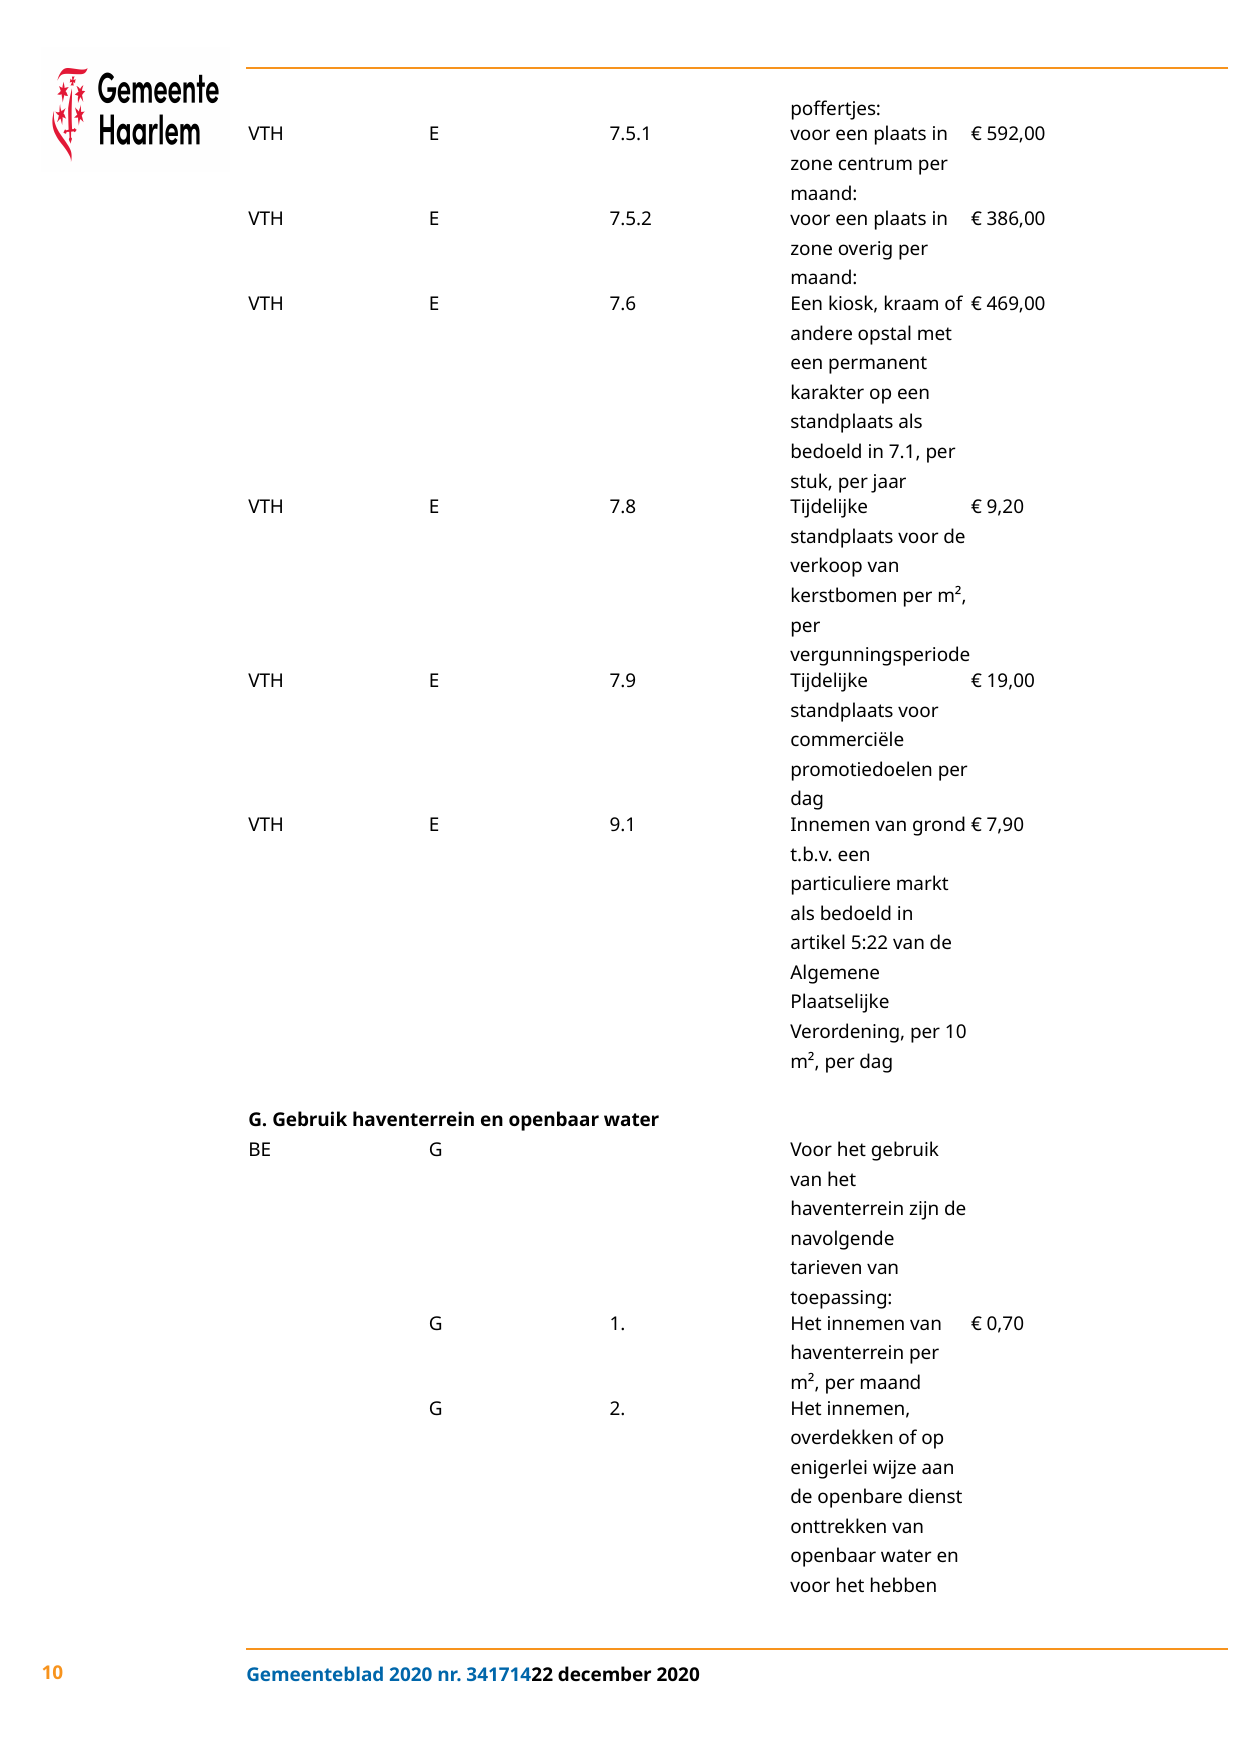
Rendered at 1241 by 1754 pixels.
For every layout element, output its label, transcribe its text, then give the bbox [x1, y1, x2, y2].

table_cell Het innemen, overdekken of op enigerlei wijze aan de openbare dienst onttrekken van openbaar water en voor het hebben [790, 1395, 971, 1598]
table_cell [248, 1395, 429, 1598]
table_cell € 7,90 [971, 811, 1152, 1074]
table_cell € 469,00 [971, 290, 1152, 493]
table_cell E [429, 494, 609, 667]
table_cell VTH [248, 121, 429, 205]
table_cell voor een plaats in zone overig per maand: [790, 205, 971, 290]
table_cell € 9,20 [971, 494, 1152, 667]
table_cell Tijdelijke standplaats voor commerciële promotiedoelen per dag [790, 667, 971, 811]
table_cell VTH [248, 494, 429, 667]
table_cell E [429, 811, 609, 1074]
table_cell voor een plaats in zone centrum per maand: [790, 121, 971, 205]
table_header [971, 1136, 1152, 1310]
table_cell 7.8 [609, 494, 790, 667]
table_cell [609, 95, 790, 121]
table_header BE [248, 1136, 429, 1310]
table_cell G [429, 1310, 609, 1395]
table_cell 7.5.2 [609, 205, 790, 290]
table_cell € 0,70 [971, 1310, 1152, 1395]
table_cell [248, 1310, 429, 1395]
table_cell 1. [609, 1310, 790, 1395]
text G. Gebruik haventerrein en openbaar water [248, 1106, 1152, 1132]
table_cell [248, 95, 429, 121]
table_cell Het innemen van haventerrein per m², per maand [790, 1310, 971, 1395]
table_cell € 592,00 [971, 121, 1152, 205]
table_cell 7.6 [609, 290, 790, 493]
table_cell Tijdelijke standplaats voor de verkoop van kerstbomen per m², per vergunningsperiode [790, 494, 971, 667]
table_cell Een kiosk, kraam of andere opstal met een permanent karakter op een standplaats als bedoeld in 7.1, per stuk, per jaar [790, 290, 971, 493]
table_cell € 19,00 [971, 667, 1152, 811]
table_cell Innemen van grond t.b.v. een particuliere markt als bedoeld in artikel 5:22 van de Algemene Plaatselijke Verordening, per 10 m², per dag [790, 811, 971, 1074]
table_cell E [429, 290, 609, 493]
table_cell G [429, 1395, 609, 1598]
table_cell 2. [609, 1395, 790, 1598]
table_cell [971, 1395, 1152, 1598]
table_cell 9.1 [609, 811, 790, 1074]
table_header G [429, 1136, 609, 1310]
table_cell € 386,00 [971, 205, 1152, 290]
table_header [609, 1136, 790, 1310]
table_cell VTH [248, 290, 429, 493]
table_cell VTH [248, 811, 429, 1074]
table_cell E [429, 205, 609, 290]
picture [41, 47, 231, 172]
table_cell E [429, 121, 609, 205]
table_cell VTH [248, 667, 429, 811]
table_cell [971, 95, 1152, 121]
table_cell E [429, 667, 609, 811]
table_cell [429, 95, 609, 121]
table_header Voor het gebruik van het haventerrein zijn de navolgende tarieven van toepassing: [790, 1136, 971, 1310]
table_cell 7.9 [609, 667, 790, 811]
table_cell 7.5.1 [609, 121, 790, 205]
table_cell VTH [248, 205, 429, 290]
table_cell poffertjes: [790, 95, 971, 121]
